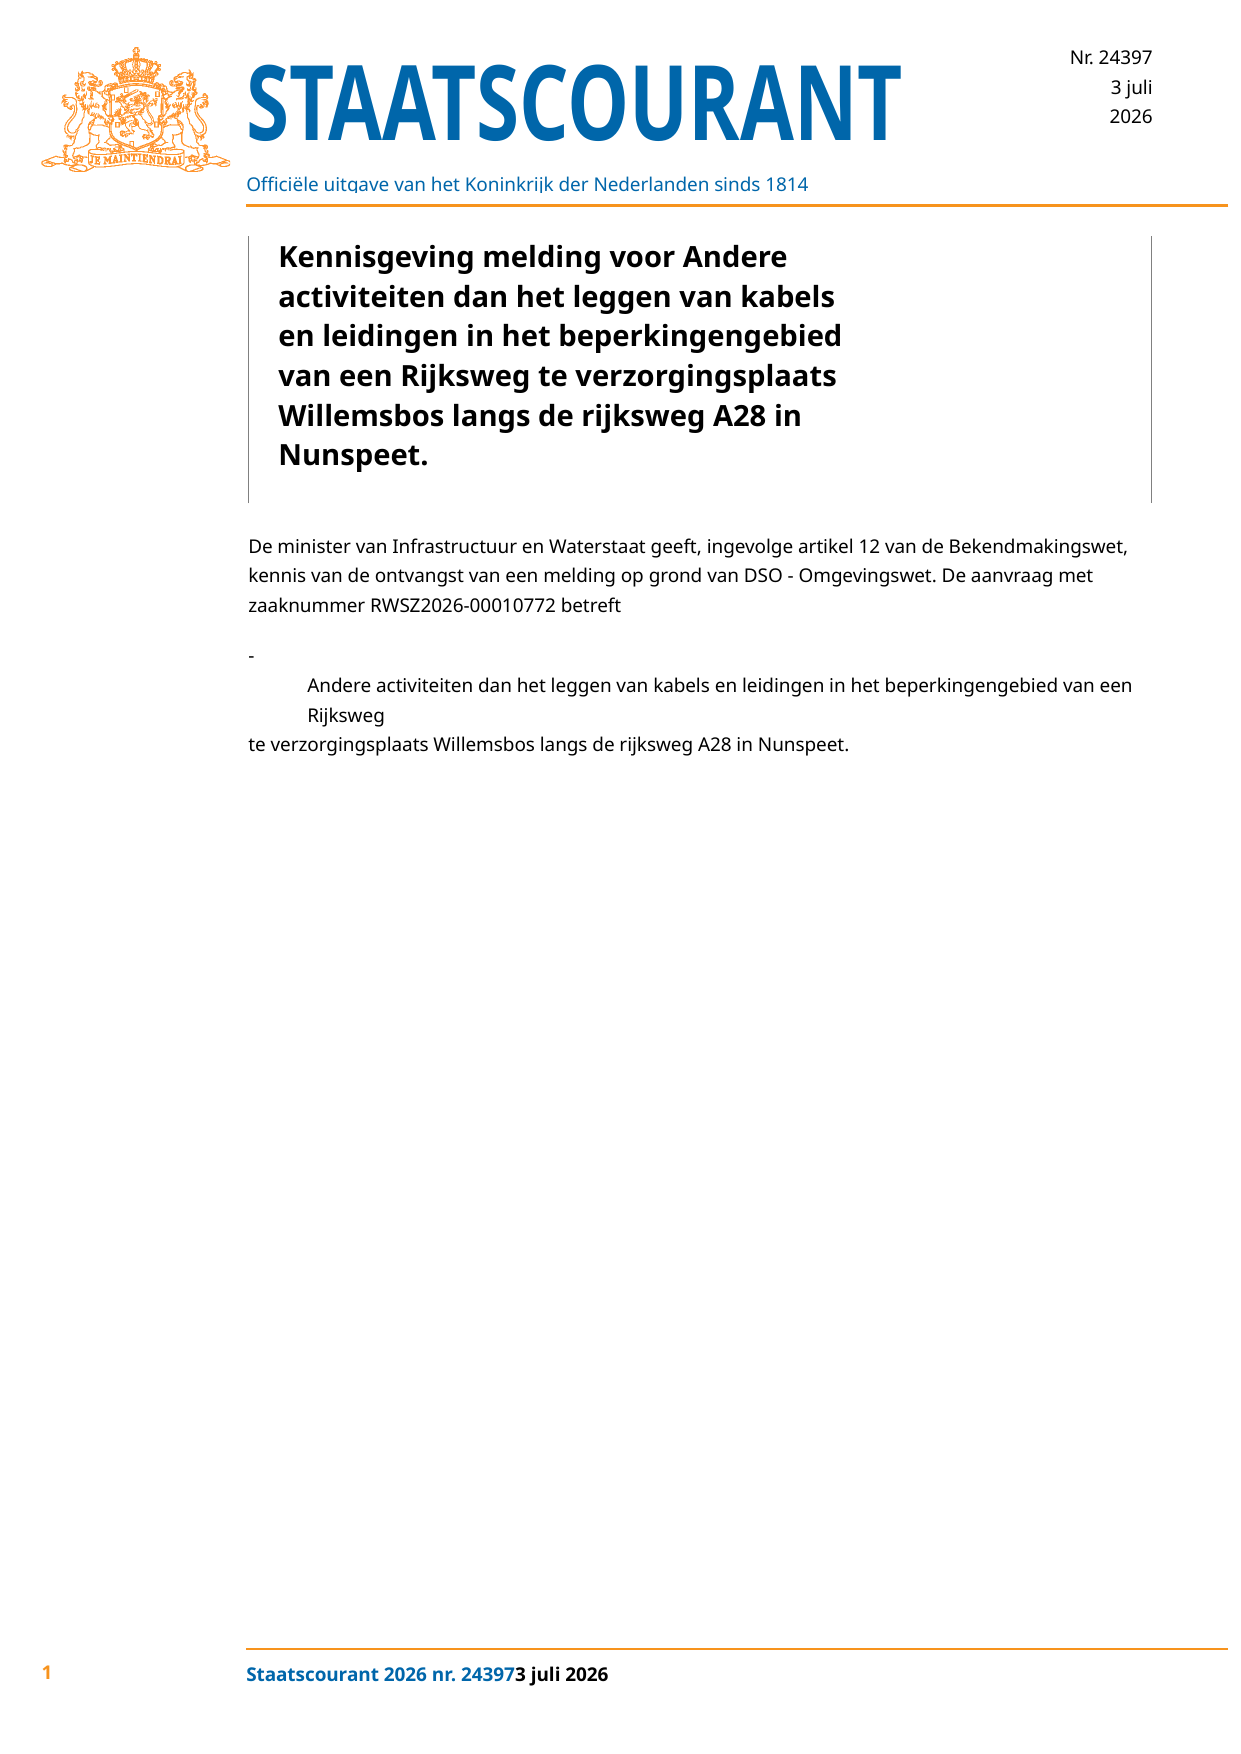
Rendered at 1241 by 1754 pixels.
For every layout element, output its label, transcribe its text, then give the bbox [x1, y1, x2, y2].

table_header [1090, 236, 1151, 413]
text te verzorgingsplaats Willemsbos langs de rijksweg A28 in Nunspeet. [248, 731, 1152, 757]
picture [41, 47, 231, 172]
picture [912, 236, 1090, 414]
table_header Kennisgeving melding voor Andere activiteiten dan het leggen van kabels en leidingen in het beperkingengebied van een Rijksweg te verzorgingsplaats Willemsbos langs de rijksweg A28 in Nunspeet. [249, 236, 850, 503]
text De minister van Infrastructuur en Waterstaat geeft, ingevolge artikel 12 van de Bekendmakingswet, kennis van de ontvangst van een melding op grond van DSO - Omgevingswet. De aanvraag met zaaknummer RWSZ2026-00010772 betreft [248, 533, 1152, 618]
table_header [850, 414, 1151, 503]
list Andere activiteiten dan het leggen van kabels en leidingen in het beperkingengebied van een Rijksweg [248, 672, 1152, 727]
table_header [850, 236, 912, 413]
